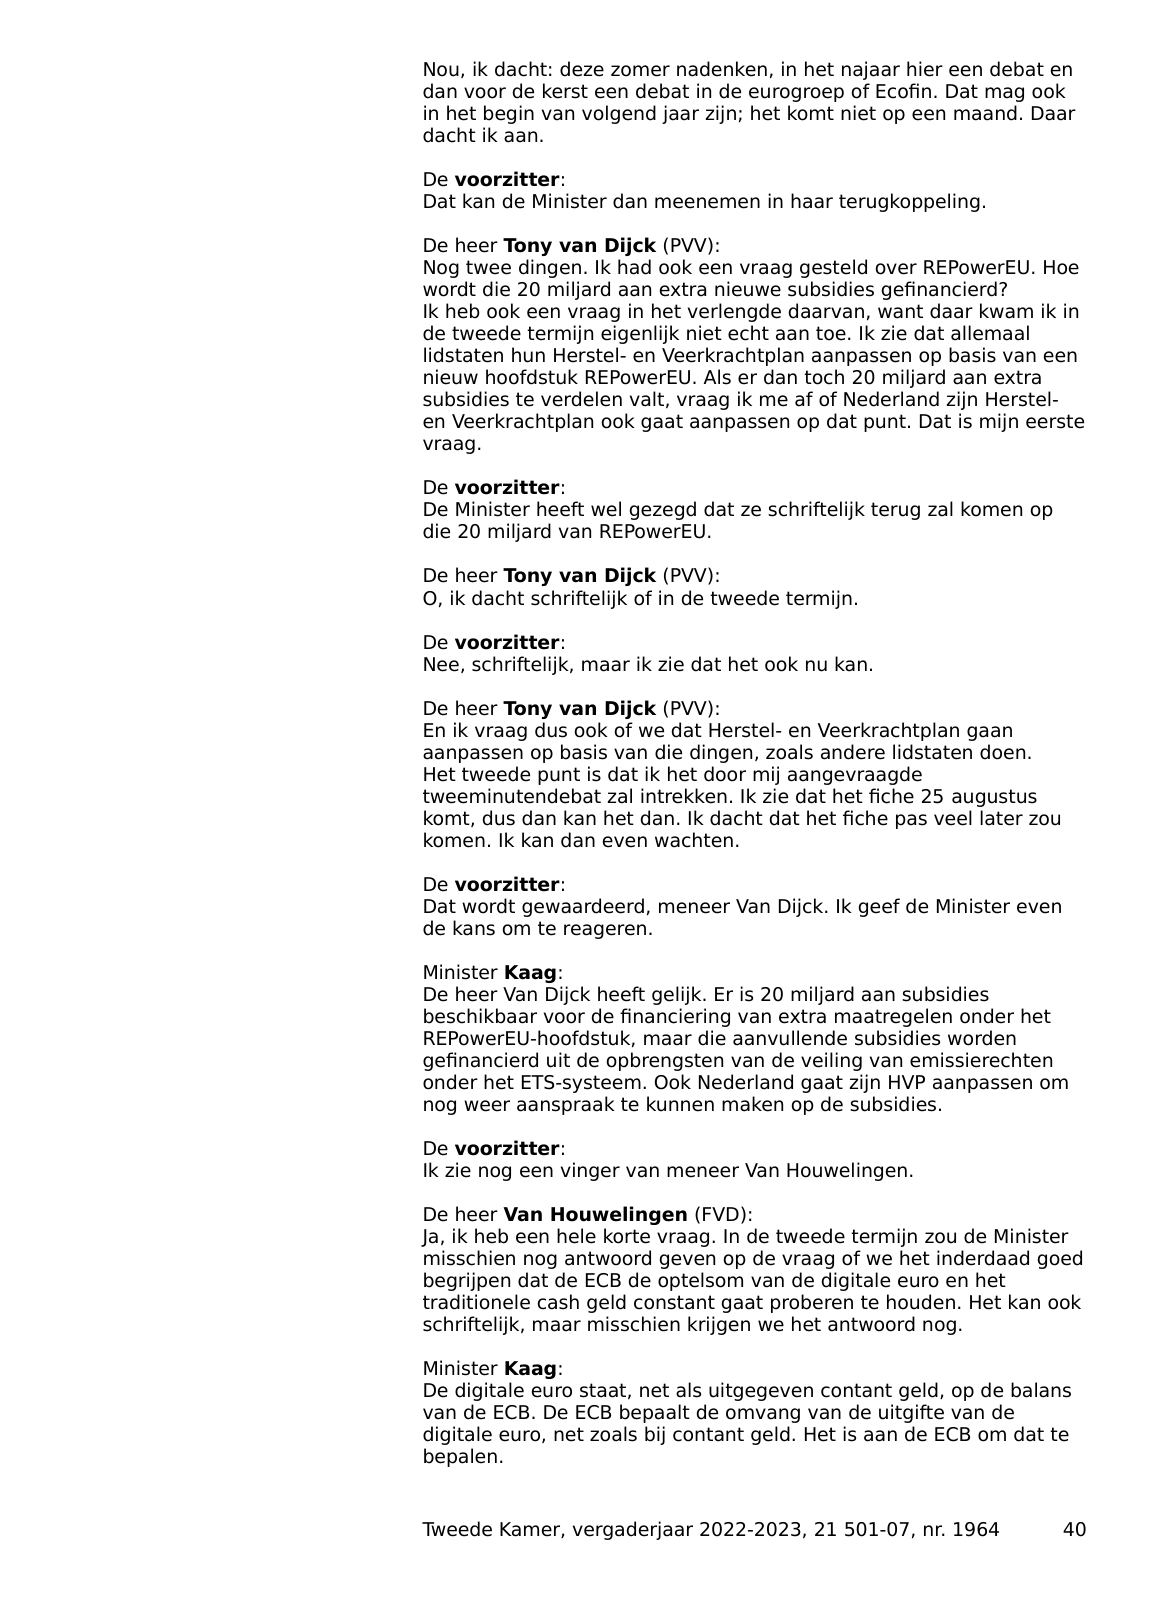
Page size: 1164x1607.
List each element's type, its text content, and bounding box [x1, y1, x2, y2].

text De heer Tony van Dijck (PVV): [422, 565, 1087, 587]
text De voorzitter: [422, 874, 1087, 896]
text Dat kan de Minister dan meenemen in haar terugkoppeling. [422, 191, 1087, 213]
text De heer Tony van Dijck (PVV): [422, 235, 1087, 257]
text De voorzitter: [422, 1138, 1087, 1160]
text De voorzitter: [422, 632, 1087, 653]
text Ik heb ook een vraag in het verlengde daarvan, want daar kwam ik in de tweede termijn eigenlijk niet echt aan toe. Ik zie dat allemaal lidstaten hun Herstel- en Veerkrachtplan aanpassen op basis van een nieuw hoofdstuk REPowerEU. Als er dan toch 20 miljard aan extra subsidies te verdelen valt, vraag ik me af of Nederland zijn Herstel- en Veerkrachtplan ook gaat aanpassen op dat punt. Dat is mijn eerste vraag. [422, 301, 1087, 455]
text De voorzitter: [422, 477, 1087, 499]
text Minister Kaag: [422, 962, 1087, 984]
text De voorzitter: [422, 169, 1087, 191]
text De digitale euro staat, net als uitgegeven contant geld, op de balans van de ECB. De ECB bepaalt de omvang van de uitgifte van de digitale euro, net zoals bij contant geld. Het is aan de ECB om dat te bepalen. [422, 1380, 1087, 1468]
text Ik zie nog een vinger van meneer Van Houwelingen. [422, 1160, 1087, 1182]
text Nee, schriftelijk, maar ik zie dat het ook nu kan. [422, 653, 1087, 676]
text O, ik dacht schriftelijk of in de tweede termijn. [422, 587, 1087, 609]
text De heer Tony van Dijck (PVV): [422, 698, 1087, 720]
text Ja, ik heb een hele korte vraag. In de tweede termijn zou de Minister misschien nog antwoord geven op de vraag of we het inderdaad goed begrijpen dat de ECB de optelsom van de digitale euro en het traditionele cash geld constant gaat proberen te houden. Het kan ook schriftelijk, maar misschien krijgen we het antwoord nog. [422, 1226, 1087, 1336]
text De heer Van Dijck heeft gelijk. Er is 20 miljard aan subsidies beschikbaar voor de financiering van extra maatregelen onder het REPowerEU-hoofdstuk, maar die aanvullende subsidies worden gefinancierd uit de opbrengsten van de veiling van emissierechten onder het ETS-systeem. Ook Nederland gaat zijn HVP aanpassen om nog weer aanspraak te kunnen maken op de subsidies. [422, 984, 1087, 1116]
text Minister Kaag: [422, 1358, 1087, 1380]
text Nog twee dingen. Ik had ook een vraag gesteld over REPowerEU. Hoe wordt die 20 miljard aan extra nieuwe subsidies gefinancierd? [422, 257, 1087, 301]
text Nou, ik dacht: deze zomer nadenken, in het najaar hier een debat en dan voor de kerst een debat in de eurogroep of Ecofin. Dat mag ook in het begin van volgend jaar zijn; het komt niet op een maand. Daar dacht ik aan. [422, 59, 1087, 147]
text De heer Van Houwelingen (FVD): [422, 1204, 1087, 1226]
text Het tweede punt is dat ik het door mij aangevraagde tweeminutendebat zal intrekken. Ik zie dat het fiche 25 augustus komt, dus dan kan het dan. Ik dacht dat het fiche pas veel later zou komen. Ik kan dan even wachten. [422, 764, 1087, 852]
text De Minister heeft wel gezegd dat ze schriftelijk terug zal komen op die 20 miljard van REPowerEU. [422, 499, 1087, 543]
text Dat wordt gewaardeerd, meneer Van Dijck. Ik geef de Minister even de kans om te reageren. [422, 896, 1087, 940]
text En ik vraag dus ook of we dat Herstel- en Veerkrachtplan gaan aanpassen op basis van die dingen, zoals andere lidstaten doen. [422, 720, 1087, 764]
